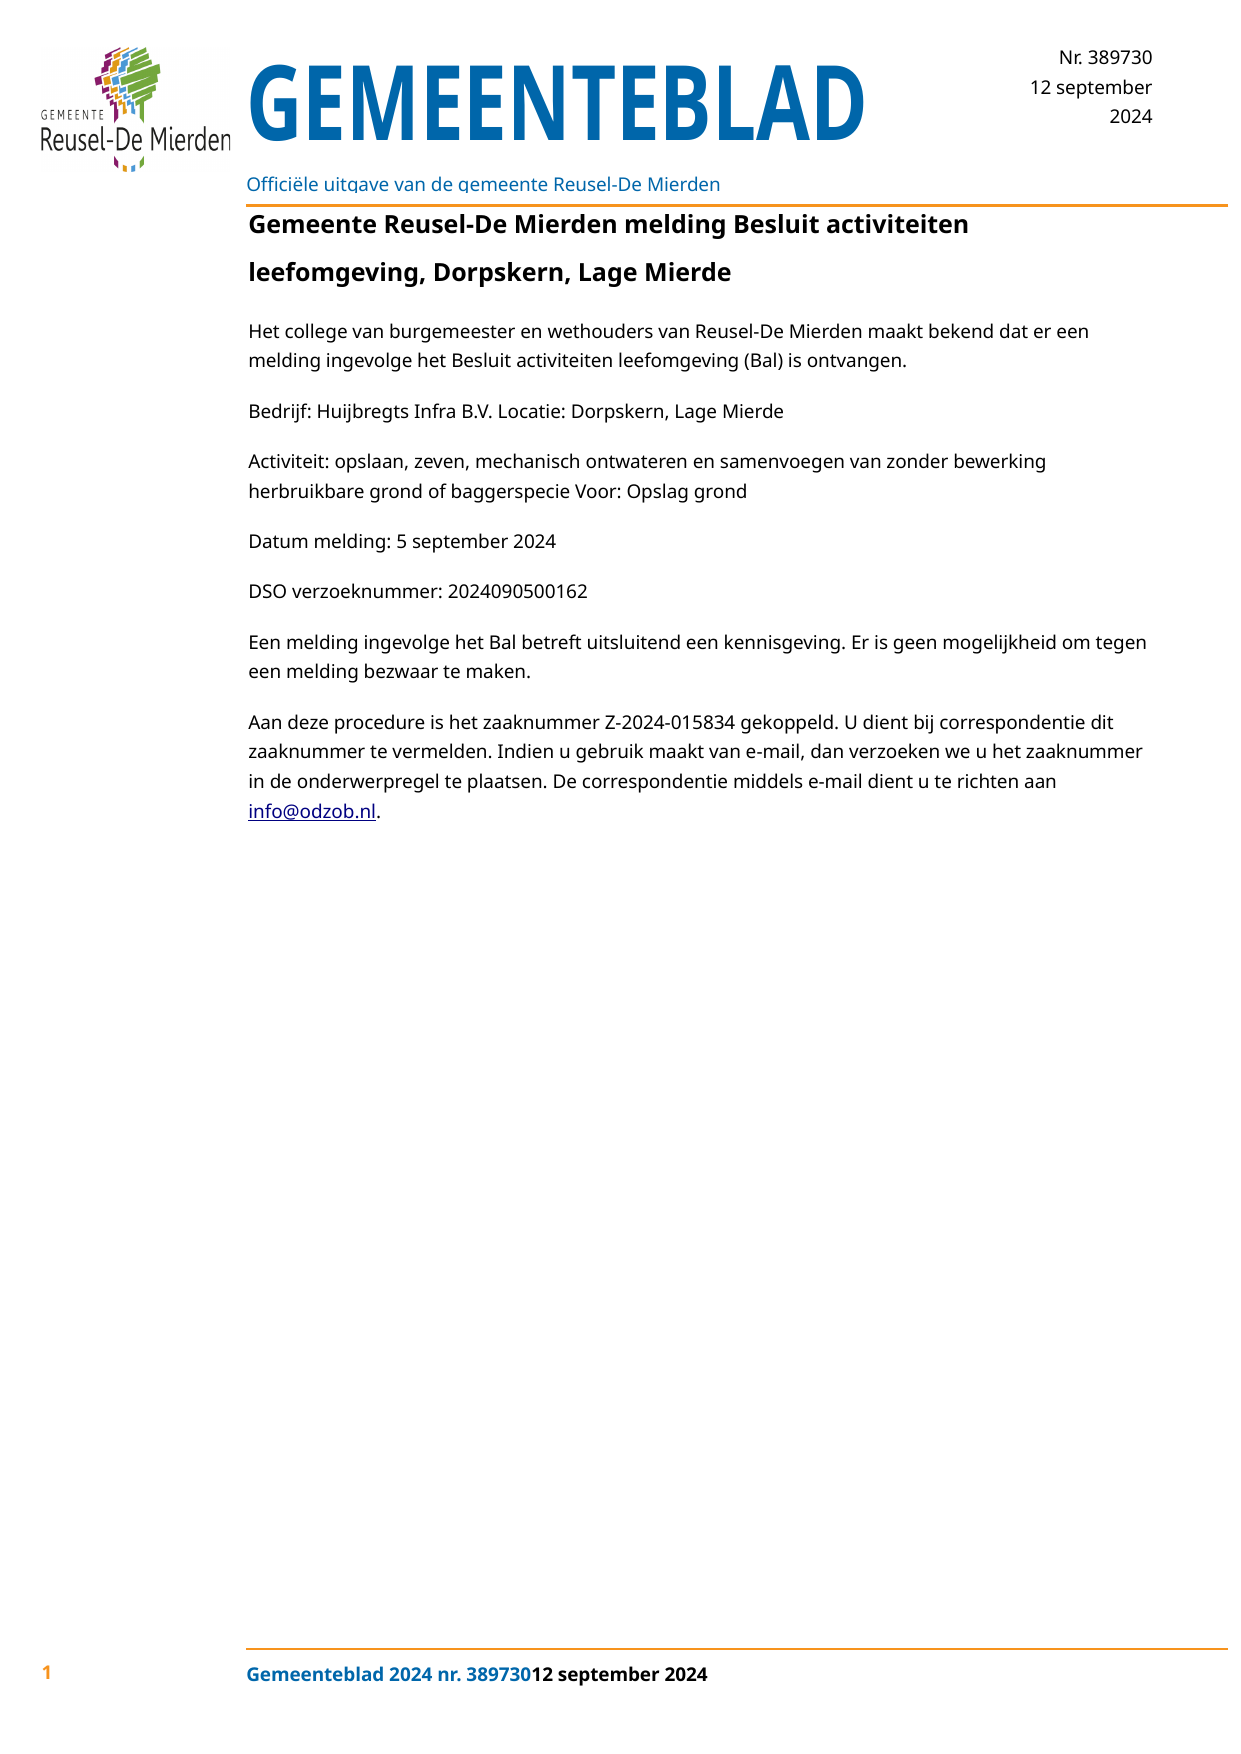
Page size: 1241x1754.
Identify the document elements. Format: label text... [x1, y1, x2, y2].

text Aan deze procedure is het zaaknummer Z-2024-015834 gekoppeld. U dient bij correspondentie dit zaaknummer te vermelden. Indien u gebruik maakt van e-mail, dan verzoeken we u het zaaknummer in de onderwerpregel te plaatsen. De correspondentie middels e-mail dient u te richten aan info@odzob.nl. [248, 709, 1152, 824]
text Een melding ingevolge het Bal betreft uitsluitend een kennisgeving. Er is geen mogelijkheid om tegen een melding bezwaar te maken. [248, 629, 1152, 684]
text Het college van burgemeester en wethouders van Reusel-De Mierden maakt bekend dat er een melding ingevolge het Besluit activiteiten leefomgeving (Bal) is ontvangen. [248, 318, 1152, 373]
text Activiteit: opslaan, zeven, mechanisch ontwateren en samenvoegen van zonder bewerking herbruikbare grond of baggerspecie Voor: Opslag grond [248, 448, 1152, 504]
picture [41, 47, 231, 172]
text Gemeente Reusel-De Mierden melding Besluit activiteiten leefomgeving, Dorpskern, Lage Mierde [248, 207, 1152, 288]
text DSO verzoeknummer: 2024090500162 [248, 579, 1152, 604]
text Datum melding: 5 september 2024 [248, 528, 1152, 554]
text Bedrijf: Huijbregts Infra B.V. Locatie: Dorpskern, Lage Mierde [248, 398, 1152, 424]
